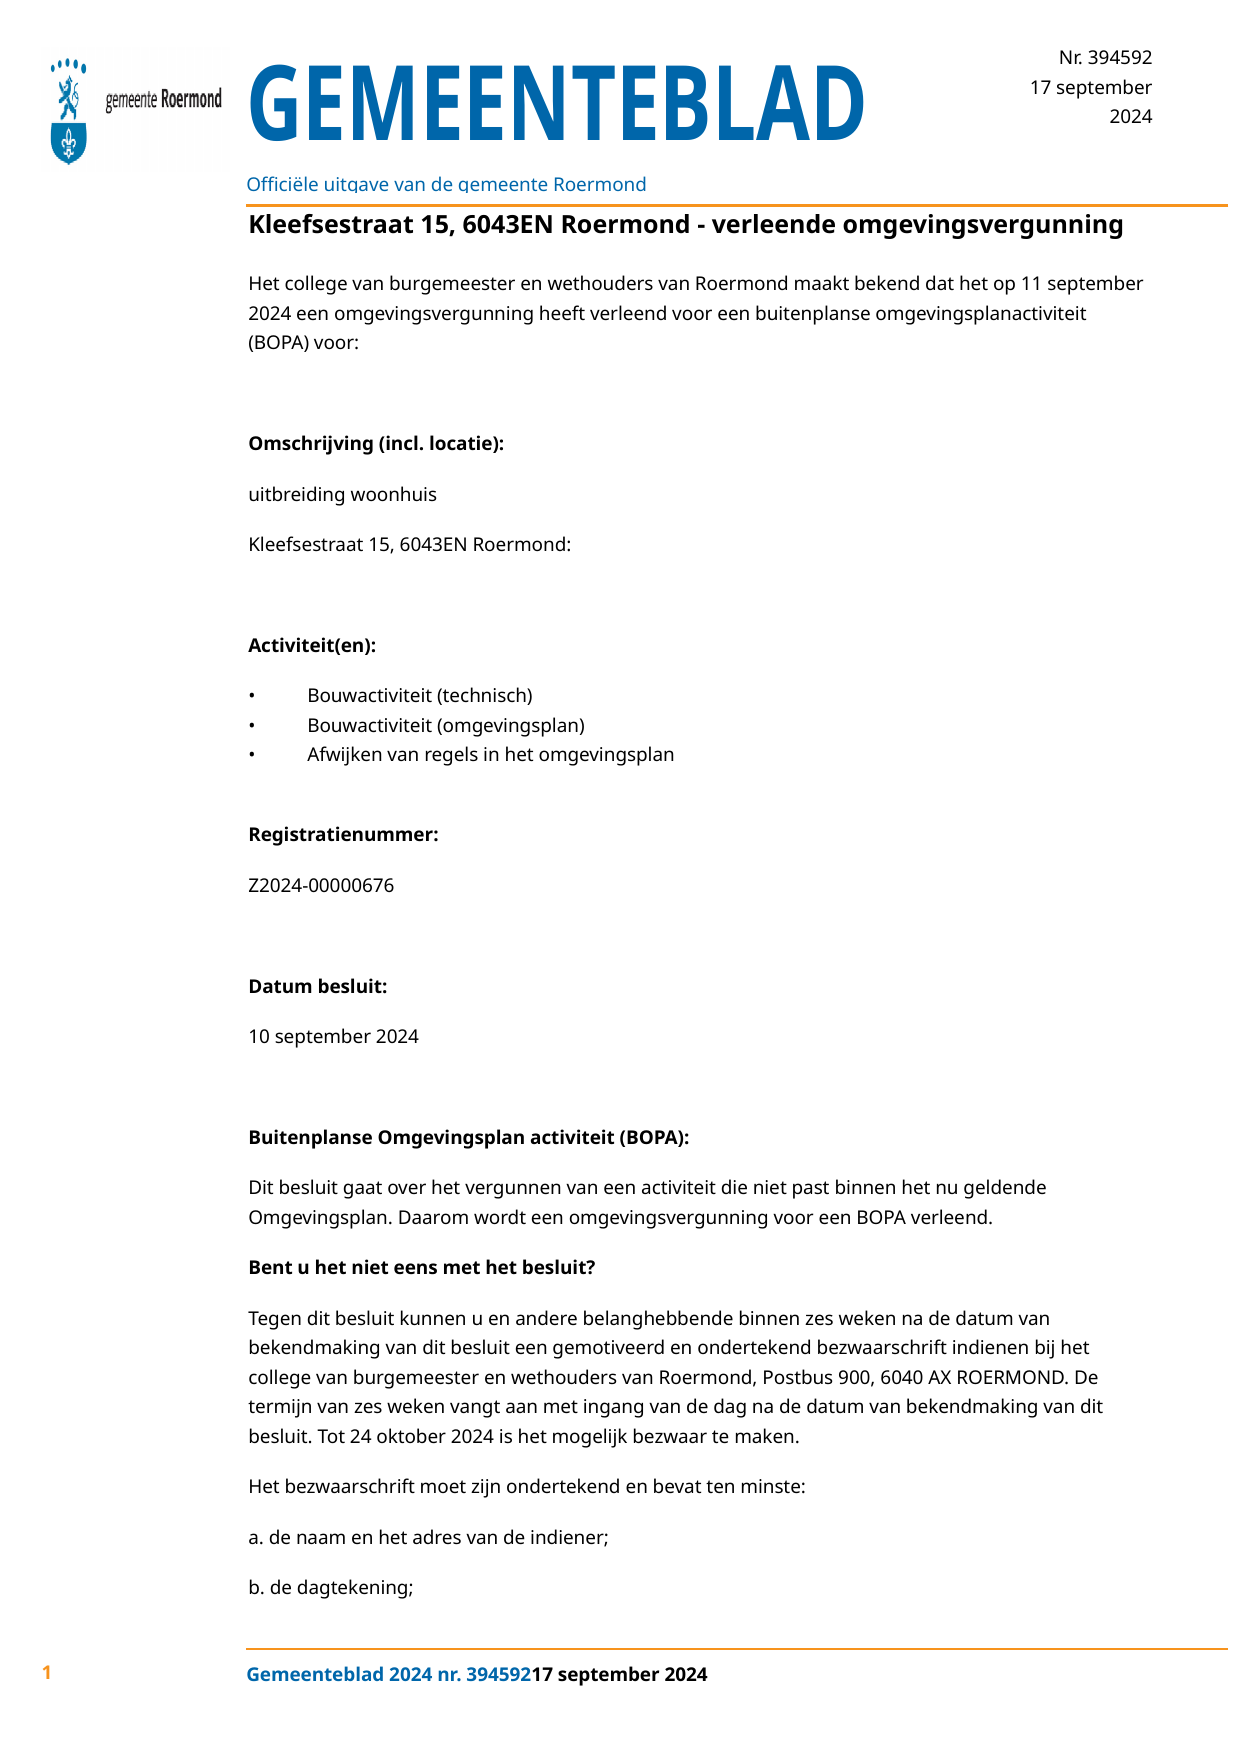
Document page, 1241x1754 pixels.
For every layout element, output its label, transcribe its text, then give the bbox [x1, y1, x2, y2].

text Tegen dit besluit kunnen u en andere belanghebbende binnen zes weken na de datum van bekendmaking van dit besluit een gemotiveerd en ondertekend bezwaarschrift indienen bij het college van burgemeester en wethouders van Roermond, Postbus 900, 6040 AX ROERMOND. De termijn van zes weken vangt aan met ingang van de dag na de datum van bekendmaking van dit besluit. Tot 24 oktober 2024 is het mogelijk bezwaar te maken. [248, 1305, 1152, 1449]
text uitbreiding woonhuis [248, 481, 1152, 506]
text Registratienummer: [248, 822, 1152, 847]
text Het bezwaarschrift moet zijn ondertekend en bevat ten minste: [248, 1474, 1152, 1499]
text Bent u het niet eens met het besluit? [248, 1254, 1152, 1280]
text a. de naam en het adres van de indiener; [248, 1524, 1152, 1550]
text Het college van burgemeester en wethouders van Roermond maakt bekend dat het op 11 september 2024 een omgevingsvergunning heeft verleend voor een buitenplanse omgevingsplanactiviteit (BOPA) voor: [248, 270, 1152, 355]
list Bouwactiviteit (technisch) [248, 682, 1152, 708]
text Omschrijving (incl. locatie): [248, 430, 1152, 456]
text Activiteit(en): [248, 632, 1152, 658]
text Dit besluit gaat over het vergunnen van een activiteit die niet past binnen het nu geldende Omgevingsplan. Daarom wordt een omgevingsvergunning voor een BOPA verleend. [248, 1174, 1152, 1230]
text Buitenplanse Omgevingsplan activiteit (BOPA): [248, 1124, 1152, 1150]
text Kleefsestraat 15, 6043EN Roermond - verleende omgevingsvergunning [248, 207, 1152, 241]
text 10 september 2024 [248, 1023, 1152, 1049]
text Datum besluit: [248, 973, 1152, 998]
list Afwijken van regels in het omgevingsplan [248, 742, 1152, 767]
text Z2024-00000676 [248, 872, 1152, 898]
text b. de dagtekening; [248, 1574, 1152, 1600]
text Kleefsestraat 15, 6043EN Roermond: [248, 531, 1152, 557]
picture [41, 47, 231, 172]
list Bouwactiviteit (omgevingsplan) [248, 712, 1152, 738]
